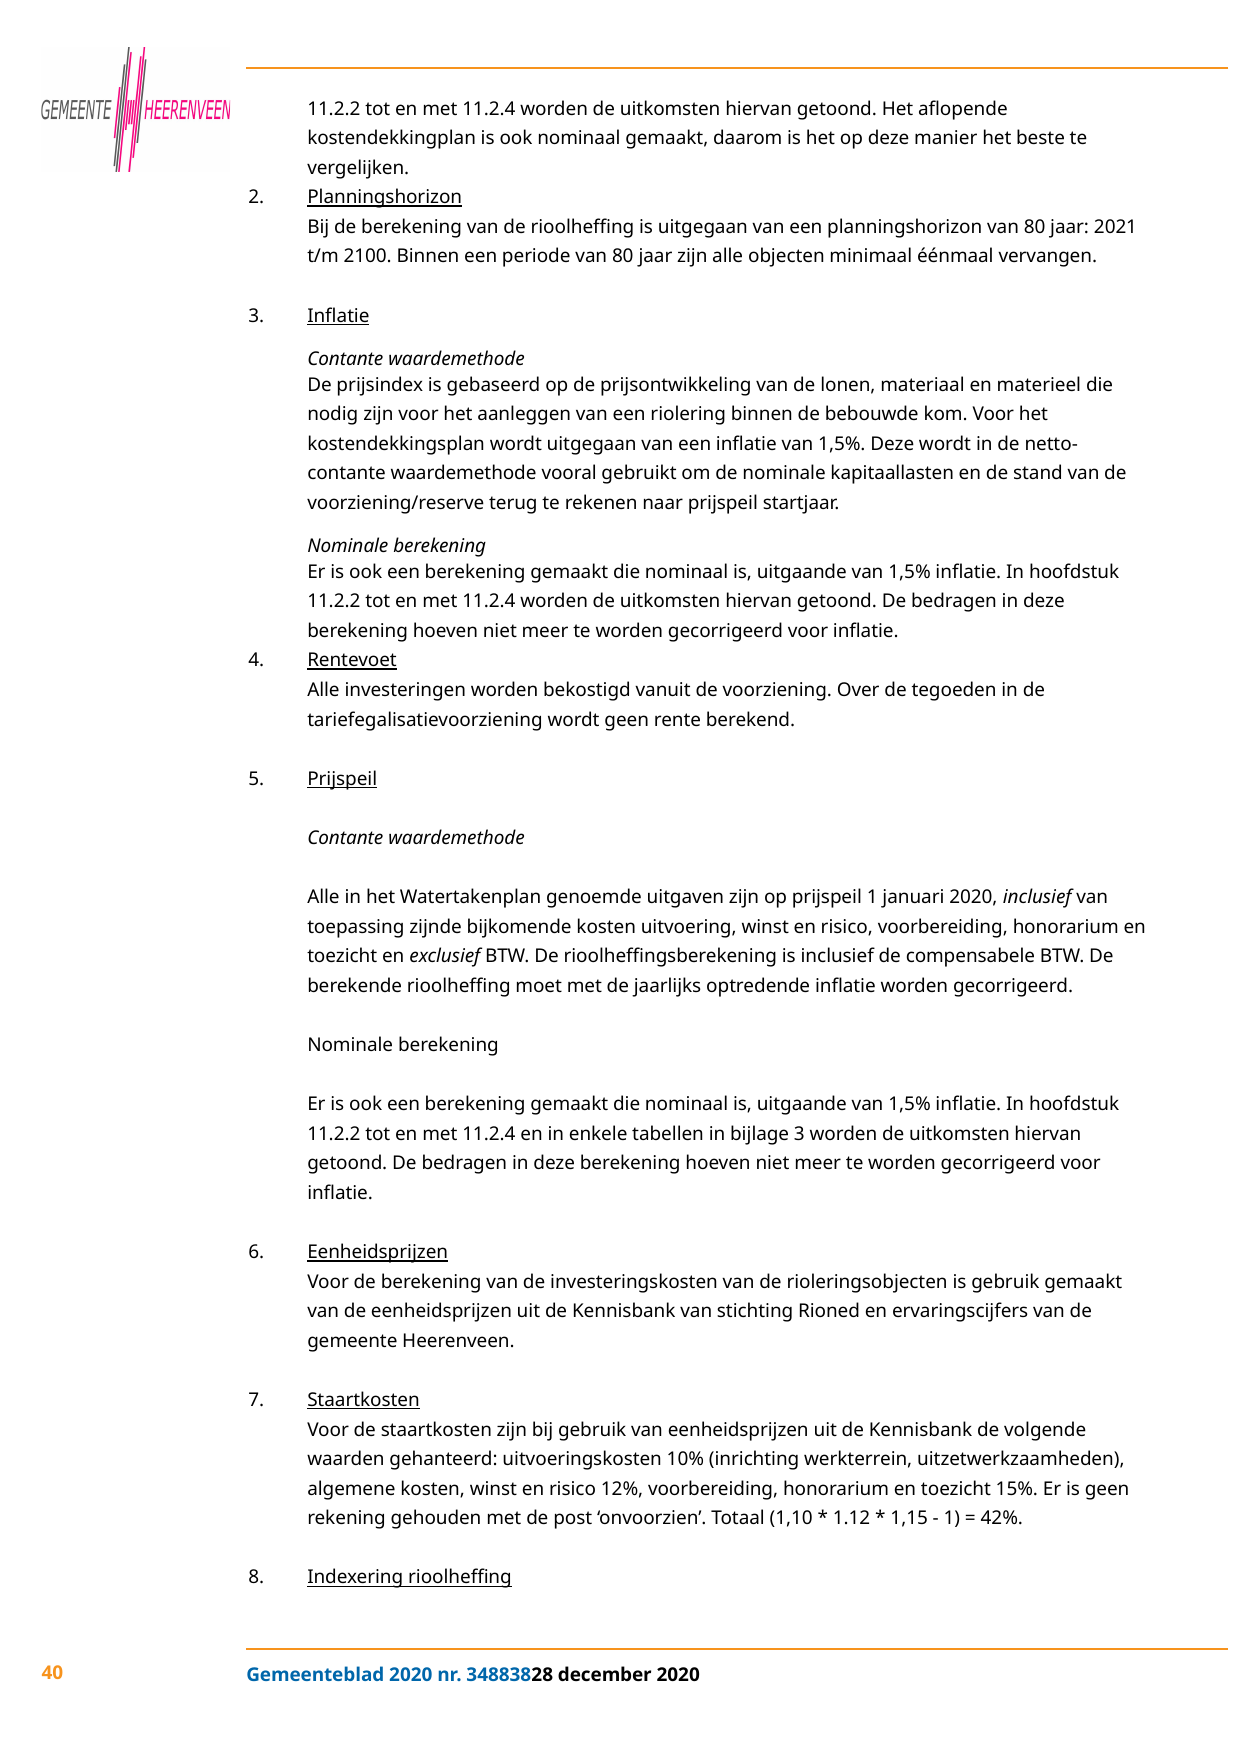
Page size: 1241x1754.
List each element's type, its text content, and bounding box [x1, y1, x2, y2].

picture [41, 47, 231, 172]
list 11.2.2 tot en met 11.2.4 worden de uitkomsten hiervan getoond. Het aflopende kostendekkingplan is ook nominaal gemaakt, daarom is het op deze manier het beste te vergelijken. [248, 95, 1152, 180]
list Staartkosten [248, 1386, 1152, 1412]
list Er is ook een berekening gemaakt die nominaal is, uitgaande van 1,5% inflatie. In hoofdstuk 11.2.2 tot en met 11.2.4 worden de uitkomsten hiervan getoond. De bedragen in deze berekening hoeven niet meer te worden gecorrigeerd voor inflatie. [248, 558, 1152, 643]
list Contante waardemethode [248, 824, 1152, 850]
list Alle in het Watertakenplan genoemde uitgaven zijn op prijspeil 1 januari 2020, inclusief van toepassing zijnde bijkomende kosten uitvoering, winst en risico, voorbereiding, honorarium en toezicht en exclusief BTW. De rioolheffingsberekening is inclusief de compensabele BTW. De berekende rioolheffing moet met de jaarlijks optredende inflatie worden gecorrigeerd. [248, 883, 1152, 998]
list Nominale berekening [248, 532, 1152, 558]
list Indexering rioolheffing [248, 1564, 1152, 1589]
list De prijsindex is gebaseerd op de prijsontwikkeling van de lonen, materiaal en materieel die nodig zijn voor het aanleggen van een riolering binnen de bebouwde kom. Voor het kostendekkingsplan wordt uitgegaan van een inflatie van 1,5%. Deze wordt in de netto-contante waardemethode vooral gebruikt om de nominale kapitaallasten en de stand van de voorziening/reserve terug te rekenen naar prijspeil startjaar. [248, 371, 1152, 515]
list Voor de staartkosten zijn bij gebruik van eenheidsprijzen uit de Kennisbank de volgende waarden gehanteerd: uitvoeringskosten 10% (inrichting werkterrein, uitzetwerkzaamheden), algemene kosten, winst en risico 12%, voorbereiding, honorarium en toezicht 15%. Er is geen rekening gehouden met de post ‘onvoorzien’. Totaal (1,10 * 1.12 * 1,15 - 1) = 42%. [248, 1416, 1152, 1530]
list Contante waardemethode [248, 345, 1152, 371]
list Bij de berekening van de rioolheffing is uitgegaan van een planningshorizon van 80 jaar: 2021 t/m 2100. Binnen een periode van 80 jaar zijn alle objecten minimaal éénmaal vervangen. [248, 213, 1152, 268]
list Nominale berekening [248, 1031, 1152, 1057]
list Voor de berekening van de investeringskosten van de rioleringsobjecten is gebruik gemaakt van de eenheidsprijzen uit de Kennisbank van stichting Rioned en ervaringscijfers van de gemeente Heerenveen. [248, 1268, 1152, 1353]
list Er is ook een berekening gemaakt die nominaal is, uitgaande van 1,5% inflatie. In hoofdstuk 11.2.2 tot en met 11.2.4 en in enkele tabellen in bijlage 3 worden de uitkomsten hiervan getoond. De bedragen in deze berekening hoeven niet meer te worden gecorrigeerd voor inflatie. [248, 1090, 1152, 1205]
list Eenheidsprijzen [248, 1238, 1152, 1264]
list Inflatie [248, 302, 1152, 328]
list Prijspeil [248, 765, 1152, 791]
list Rentevoet [248, 647, 1152, 672]
list Planningshorizon [248, 183, 1152, 209]
list Alle investeringen worden bekostigd vanuit de voorziening. Over de tegoeden in de tariefegalisatievoorziening wordt geen rente berekend. [248, 676, 1152, 732]
